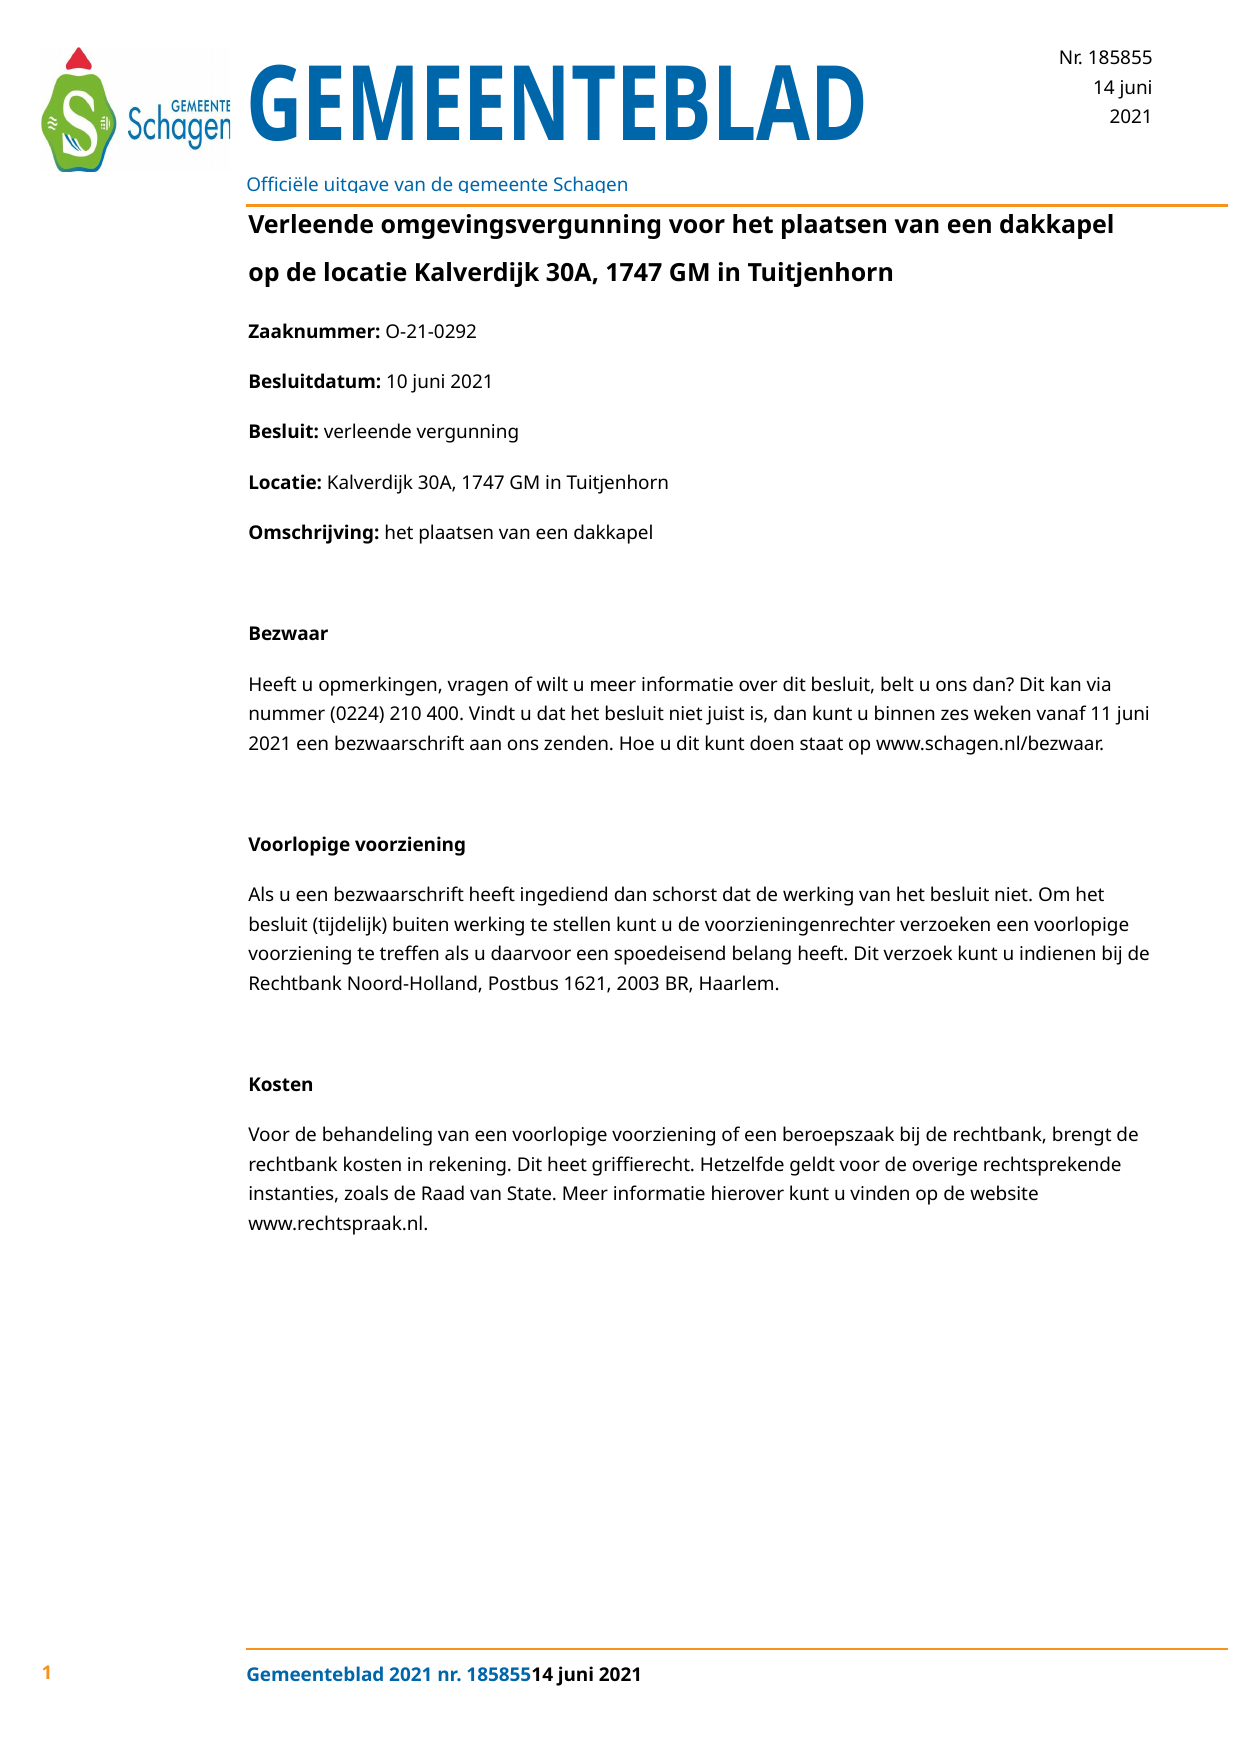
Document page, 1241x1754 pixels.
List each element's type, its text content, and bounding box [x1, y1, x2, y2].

text Omschrijving: het plaatsen van een dakkapel [248, 519, 1152, 545]
text Voor de behandeling van een voorlopige voorziening of een beroepszaak bij de rechtbank, brengt de rechtbank kosten in rekening. Dit heet griffierecht. Hetzelfde geldt voor de overige rechtsprekende instanties, zoals de Raad van State. Meer informatie hierover kunt u vinden op de website www.rechtspraak.nl. [248, 1121, 1152, 1236]
text Bezwaar [248, 620, 1152, 646]
text Voorlopige voorziening [248, 831, 1152, 857]
text Locatie: Kalverdijk 30A, 1747 GM in Tuitjenhorn [248, 469, 1152, 495]
text Besluitdatum: 10 juni 2021 [248, 368, 1152, 394]
text Verleende omgevingsvergunning voor het plaatsen van een dakkapel op de locatie Kalverdijk 30A, 1747 GM in Tuitjenhorn [248, 207, 1152, 288]
text Besluit: verleende vergunning [248, 419, 1152, 444]
text Heeft u opmerkingen, vragen of wilt u meer informatie over dit besluit, belt u ons dan? Dit kan via nummer (0224) 210 400. Vindt u dat het besluit niet juist is, dan kunt u binnen zes weken vanaf 11 juni 2021 een bezwaarschrift aan ons zenden. Hoe u dit kunt doen staat op www.schagen.nl/bezwaar. [248, 671, 1152, 756]
text Zaaknummer: O-21-0292 [248, 318, 1152, 344]
text Als u een bezwaarschrift heeft ingediend dan schorst dat de werking van het besluit niet. Om het besluit (tijdelijk) buiten werking te stellen kunt u de voorzieningenrechter verzoeken een voorlopige voorziening te treffen als u daarvoor een spoedeisend belang heeft. Dit verzoek kunt u indienen bij de Rechtbank Noord-Holland, Postbus 1621, 2003 BR, Haarlem. [248, 881, 1152, 996]
picture [41, 47, 231, 172]
text Kosten [248, 1071, 1152, 1097]
